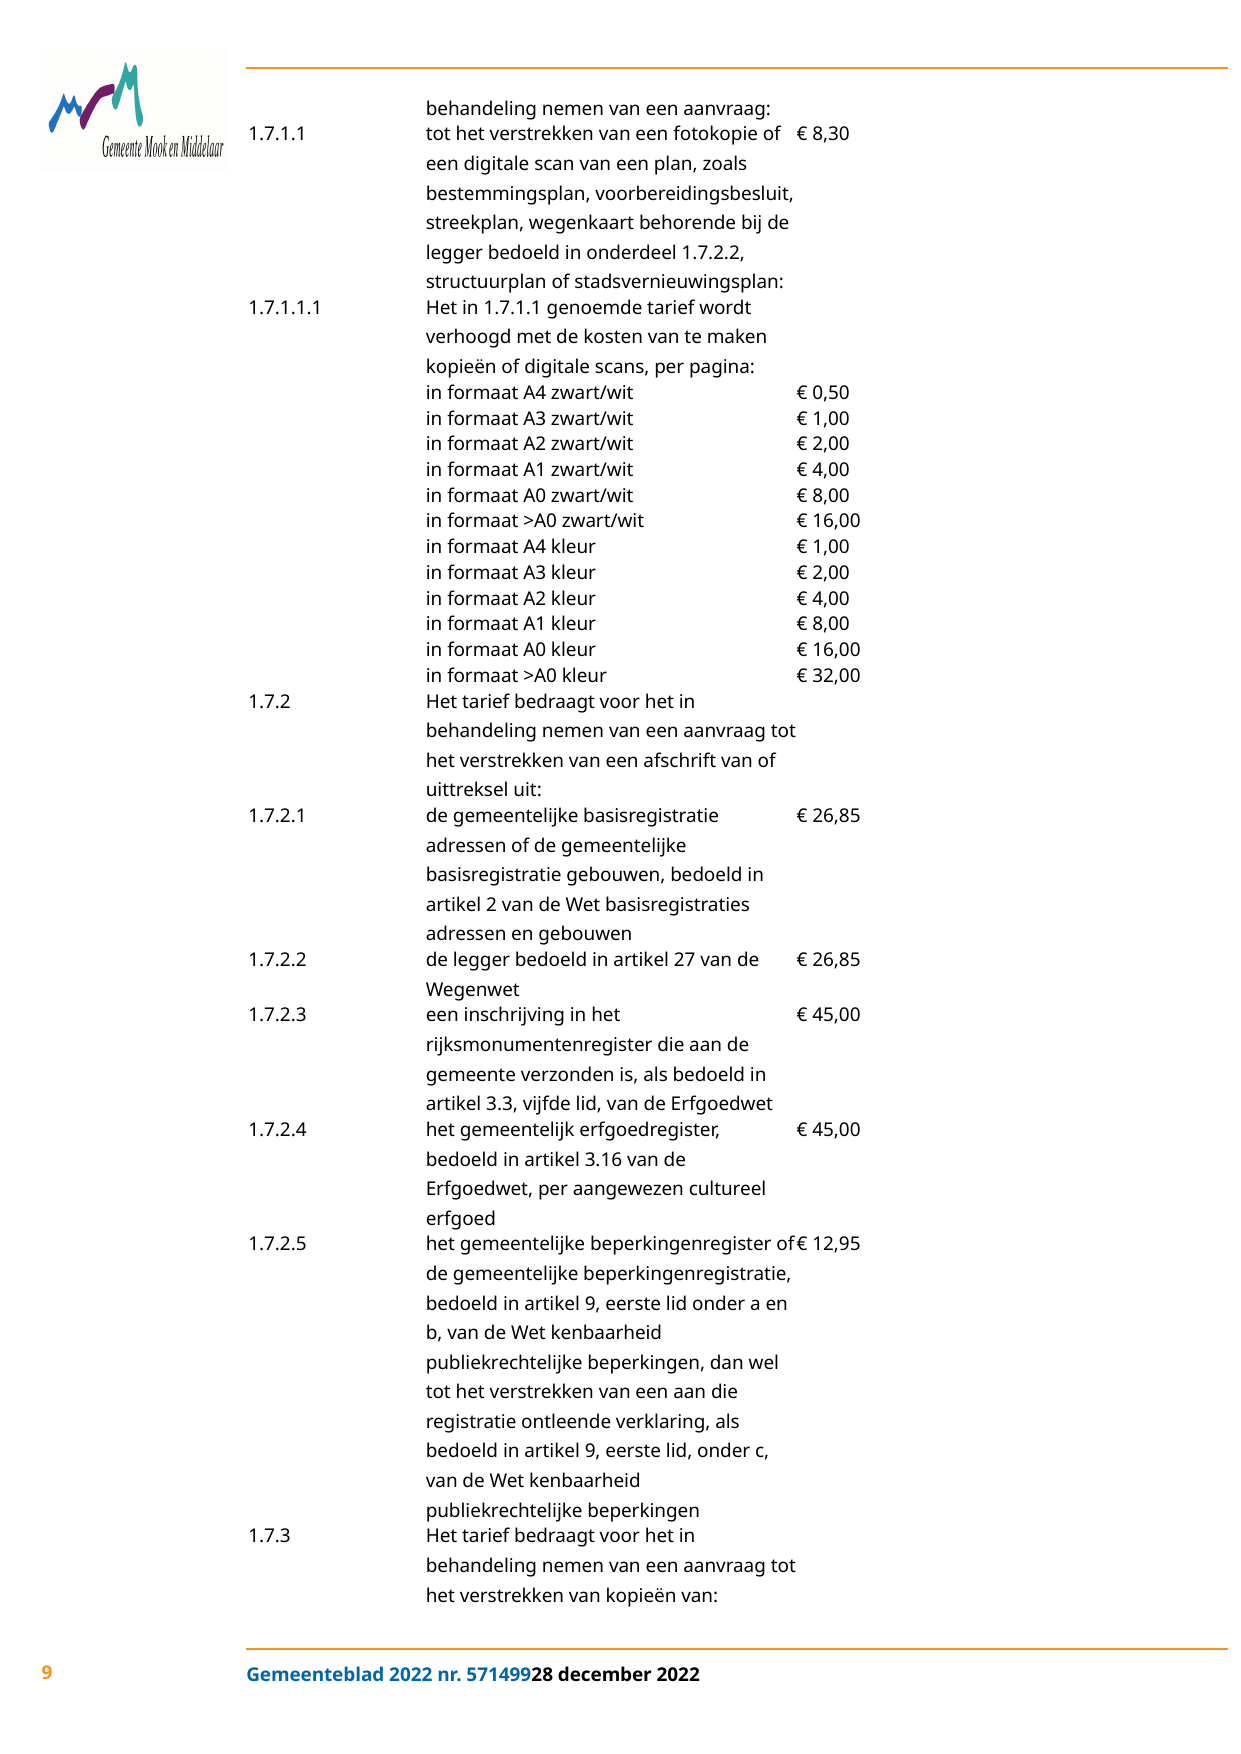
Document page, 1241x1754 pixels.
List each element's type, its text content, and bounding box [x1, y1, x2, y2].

table_cell [974, 534, 1152, 559]
table_cell [248, 636, 426, 662]
table_cell in formaat A0 kleur [426, 636, 796, 662]
table_cell [974, 688, 1152, 802]
table_cell [796, 95, 974, 121]
table_cell [974, 559, 1152, 585]
table_cell [974, 662, 1152, 688]
table_cell [974, 405, 1152, 431]
table_cell de gemeentelijke basisregistratie adressen of de gemeentelijke basisregistratie gebouwen, bedoeld in artikel 2 van de Wet basisregistraties adressen en gebouwen [426, 802, 796, 946]
table_cell [248, 405, 426, 431]
table_cell in formaat A1 kleur [426, 611, 796, 636]
table_cell 1.7.2.3 [248, 1002, 426, 1116]
table_cell in formaat A2 kleur [426, 585, 796, 611]
table_cell [248, 534, 426, 559]
table_cell behandeling nemen van een aanvraag: [426, 95, 796, 121]
table_cell € 12,95 [796, 1231, 974, 1523]
table_cell € 45,00 [796, 1116, 974, 1231]
table_cell Het in 1.7.1.1 genoemde tarief wordt verhoogd met de kosten van te maken kopieën of digitale scans, per pagina: [426, 294, 796, 379]
table_cell [974, 1231, 1152, 1523]
table_cell in formaat A2 zwart/wit [426, 431, 796, 456]
table_cell [248, 662, 426, 688]
table_cell € 0,50 [796, 379, 974, 405]
table_cell € 1,00 [796, 405, 974, 431]
table_cell [974, 431, 1152, 456]
table_cell [974, 482, 1152, 508]
table_cell 1.7.2.2 [248, 946, 426, 1002]
table_cell in formaat A3 zwart/wit [426, 405, 796, 431]
table_cell € 26,85 [796, 802, 974, 946]
table_cell in formaat A4 zwart/wit [426, 379, 796, 405]
table_cell [796, 294, 974, 379]
table_cell een inschrijving in het rijksmonumentenregister die aan de gemeente verzonden is, als bedoeld in artikel 3.3, vijfde lid, van de Erfgoedwet [426, 1002, 796, 1116]
table_cell [974, 802, 1152, 946]
table_cell [796, 688, 974, 802]
table_cell [974, 456, 1152, 482]
table_cell [248, 379, 426, 405]
table_cell in formaat >A0 kleur [426, 662, 796, 688]
table_cell [248, 585, 426, 611]
table_cell 1.7.2.4 [248, 1116, 426, 1231]
table_cell € 16,00 [796, 508, 974, 533]
table_cell [974, 585, 1152, 611]
table_cell [974, 294, 1152, 379]
table_cell [974, 1116, 1152, 1231]
table_cell de legger bedoeld in artikel 27 van de Wegenwet [426, 946, 796, 1002]
table_cell [974, 95, 1152, 121]
table_cell [248, 559, 426, 585]
table_cell [974, 946, 1152, 1002]
table_cell 1.7.1.1 [248, 121, 426, 294]
table_cell in formaat >A0 zwart/wit [426, 508, 796, 533]
table_cell [248, 508, 426, 533]
picture [41, 47, 231, 172]
table_cell 1.7.2.5 [248, 1231, 426, 1523]
table_cell het gemeentelijk erfgoedregister, bedoeld in artikel 3.16 van de Erfgoedwet, per aangewezen cultureel erfgoed [426, 1116, 796, 1231]
table_cell [974, 1002, 1152, 1116]
table_cell in formaat A3 kleur [426, 559, 796, 585]
table_cell [248, 482, 426, 508]
table_cell tot het verstrekken van een fotokopie of een digitale scan van een plan, zoals bestemmingsplan, voorbereidingsbesluit, streekplan, wegenkaart behorende bij de legger bedoeld in onderdeel 1.7.2.2, structuurplan of stadsvernieuwingsplan: [426, 121, 796, 294]
table_cell Het tarief bedraagt voor het in behandeling nemen van een aanvraag tot het verstrekken van een afschrift van of uittreksel uit: [426, 688, 796, 802]
table_cell [974, 508, 1152, 533]
table_cell [974, 611, 1152, 636]
table_cell in formaat A0 zwart/wit [426, 482, 796, 508]
table_cell € 1,00 [796, 534, 974, 559]
table_cell € 8,30 [796, 121, 974, 294]
table_cell [974, 1523, 1152, 1607]
table_cell € 32,00 [796, 662, 974, 688]
table_cell 1.7.1.1.1 [248, 294, 426, 379]
table_cell [248, 95, 426, 121]
table_cell het gemeentelijke beperkingenregister of de gemeentelijke beperkingenregistratie, bedoeld in artikel 9, eerste lid onder a en b, van de Wet kenbaarheid publiekrechtelijke beperkingen, dan wel tot het verstrekken van een aan die registratie ontleende verklaring, als bedoeld in artikel 9, eerste lid, onder c, van de Wet kenbaarheid publiekrechtelijke beperkingen [426, 1231, 796, 1523]
table_cell [248, 431, 426, 456]
table_cell [248, 456, 426, 482]
table_cell € 8,00 [796, 611, 974, 636]
table_cell € 2,00 [796, 559, 974, 585]
table_cell € 2,00 [796, 431, 974, 456]
table_cell € 45,00 [796, 1002, 974, 1116]
table_cell [974, 379, 1152, 405]
table_cell € 8,00 [796, 482, 974, 508]
table_cell [974, 121, 1152, 294]
table_cell € 4,00 [796, 585, 974, 611]
table_cell [974, 636, 1152, 662]
table_cell [248, 611, 426, 636]
table_cell 1.7.2.1 [248, 802, 426, 946]
table_cell € 4,00 [796, 456, 974, 482]
table_cell Het tarief bedraagt voor het in behandeling nemen van een aanvraag tot het verstrekken van kopieën van: [426, 1523, 796, 1607]
table_cell 1.7.3 [248, 1523, 426, 1607]
table_cell € 26,85 [796, 946, 974, 1002]
table_cell [796, 1523, 974, 1607]
table_cell in formaat A1 zwart/wit [426, 456, 796, 482]
table_cell € 16,00 [796, 636, 974, 662]
table_cell 1.7.2 [248, 688, 426, 802]
table_cell in formaat A4 kleur [426, 534, 796, 559]
